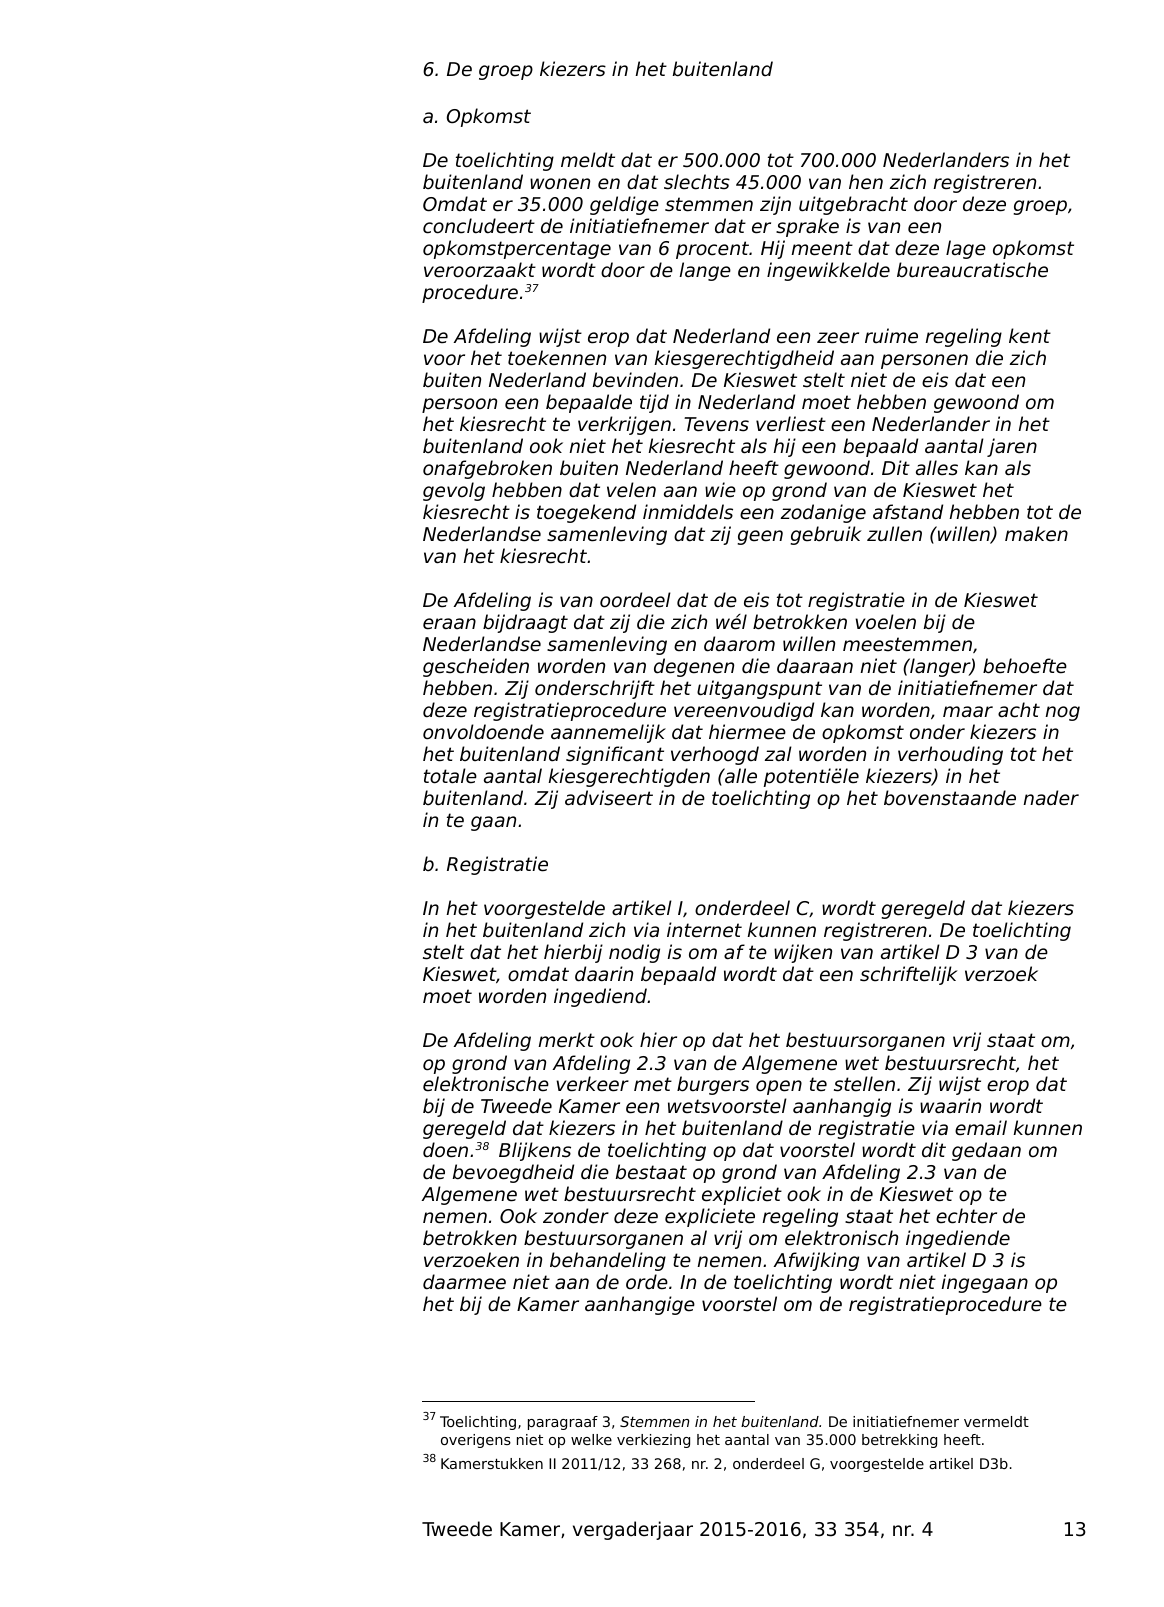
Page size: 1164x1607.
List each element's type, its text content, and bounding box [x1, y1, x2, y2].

text De Afdeling is van oordeel dat de eis tot registratie in de Kieswet eraan bijdraagt dat zij die zich wél betrokken voelen bij de Nederlandse samenleving en daarom willen meestemmen, gescheiden worden van degenen die daaraan niet (langer) behoefte hebben. Zij onderschrijft het uitgangspunt van de initiatiefnemer dat deze registratieprocedure vereenvoudigd kan worden, maar acht nog onvoldoende aannemelijk dat hiermee de opkomst onder kiezers in het buitenland significant verhoogd zal worden in verhouding tot het totale aantal kiesgerechtigden (alle potentiële kiezers) in het buitenland. Zij adviseert in de toelichting op het bovenstaande nader in te gaan. [422, 590, 1087, 832]
text In het voorgestelde artikel I, onderdeel C, wordt geregeld dat kiezers in het buitenland zich via internet kunnen registreren. De toelichting stelt dat het hierbij nodig is om af te wijken van artikel D 3 van de Kieswet, omdat daarin bepaald wordt dat een schriftelijk verzoek moet worden ingediend. [422, 898, 1087, 1008]
text De Afdeling merkt ook hier op dat het bestuursorganen vrij staat om, op grond van Afdeling 2.3 van de Algemene wet bestuursrecht, het elektronische verkeer met burgers open te stellen. Zij wijst erop dat bij de Tweede Kamer een wetsvoorstel aanhangig is waarin wordt geregeld dat kiezers in het buitenland de registratie via email kunnen doen. Blijkens de toelichting op dat voorstel wordt dit gedaan om de bevoegdheid die bestaat op grond van Afdeling 2.3 van de Algemene wet bestuursrecht expliciet ook in de Kieswet op te nemen. Ook zonder deze expliciete regeling staat het echter de betrokken bestuursorganen al vrij om elektronisch ingediende verzoeken in behandeling te nemen. Afwijking van artikel D 3 is daarmee niet aan de orde. In de toelichting wordt niet ingegaan op het bij de Kamer aanhangige voorstel om de registratieprocedure te [422, 1030, 1087, 1316]
subtitle a. Opkomst [422, 106, 1087, 128]
text Kamerstukken II 2011/12, 33 268, nr. 2, onderdeel G, voorgestelde artikel D3b. [422, 1452, 1087, 1474]
text De Afdeling wijst erop dat Nederland een zeer ruime regeling kent voor het toekennen van kiesgerechtigdheid aan personen die zich buiten Nederland bevinden. De Kieswet stelt niet de eis dat een persoon een bepaalde tijd in Nederland moet hebben gewoond om het kiesrecht te verkrijgen. Tevens verliest een Nederlander in het buitenland ook niet het kiesrecht als hij een bepaald aantal jaren onafgebroken buiten Nederland heeft gewoond. Dit alles kan als gevolg hebben dat velen aan wie op grond van de Kieswet het kiesrecht is toegekend inmiddels een zodanige afstand hebben tot de Nederlandse samenleving dat zij geen gebruik zullen (willen) maken van het kiesrecht. [422, 326, 1087, 568]
text Toelichting, paragraaf 3, Stemmen in het buitenland. De initiatiefnemer vermeldt overigens niet op welke verkiezing het aantal van 35.000 betrekking heeft. [422, 1410, 1087, 1449]
subtitle b. Registratie [422, 854, 1087, 876]
text De toelichting meldt dat er 500.000 tot 700.000 Nederlanders in het buitenland wonen en dat slechts 45.000 van hen zich registreren. Omdat er 35.000 geldige stemmen zijn uitgebracht door deze groep, concludeert de initiatiefnemer dat er sprake is van een opkomstpercentage van 6 procent. Hij meent dat deze lage opkomst veroorzaakt wordt door de lange en ingewikkelde bureaucratische procedure. [422, 150, 1087, 304]
subtitle 6. De groep kiezers in het buitenland [422, 59, 1087, 81]
